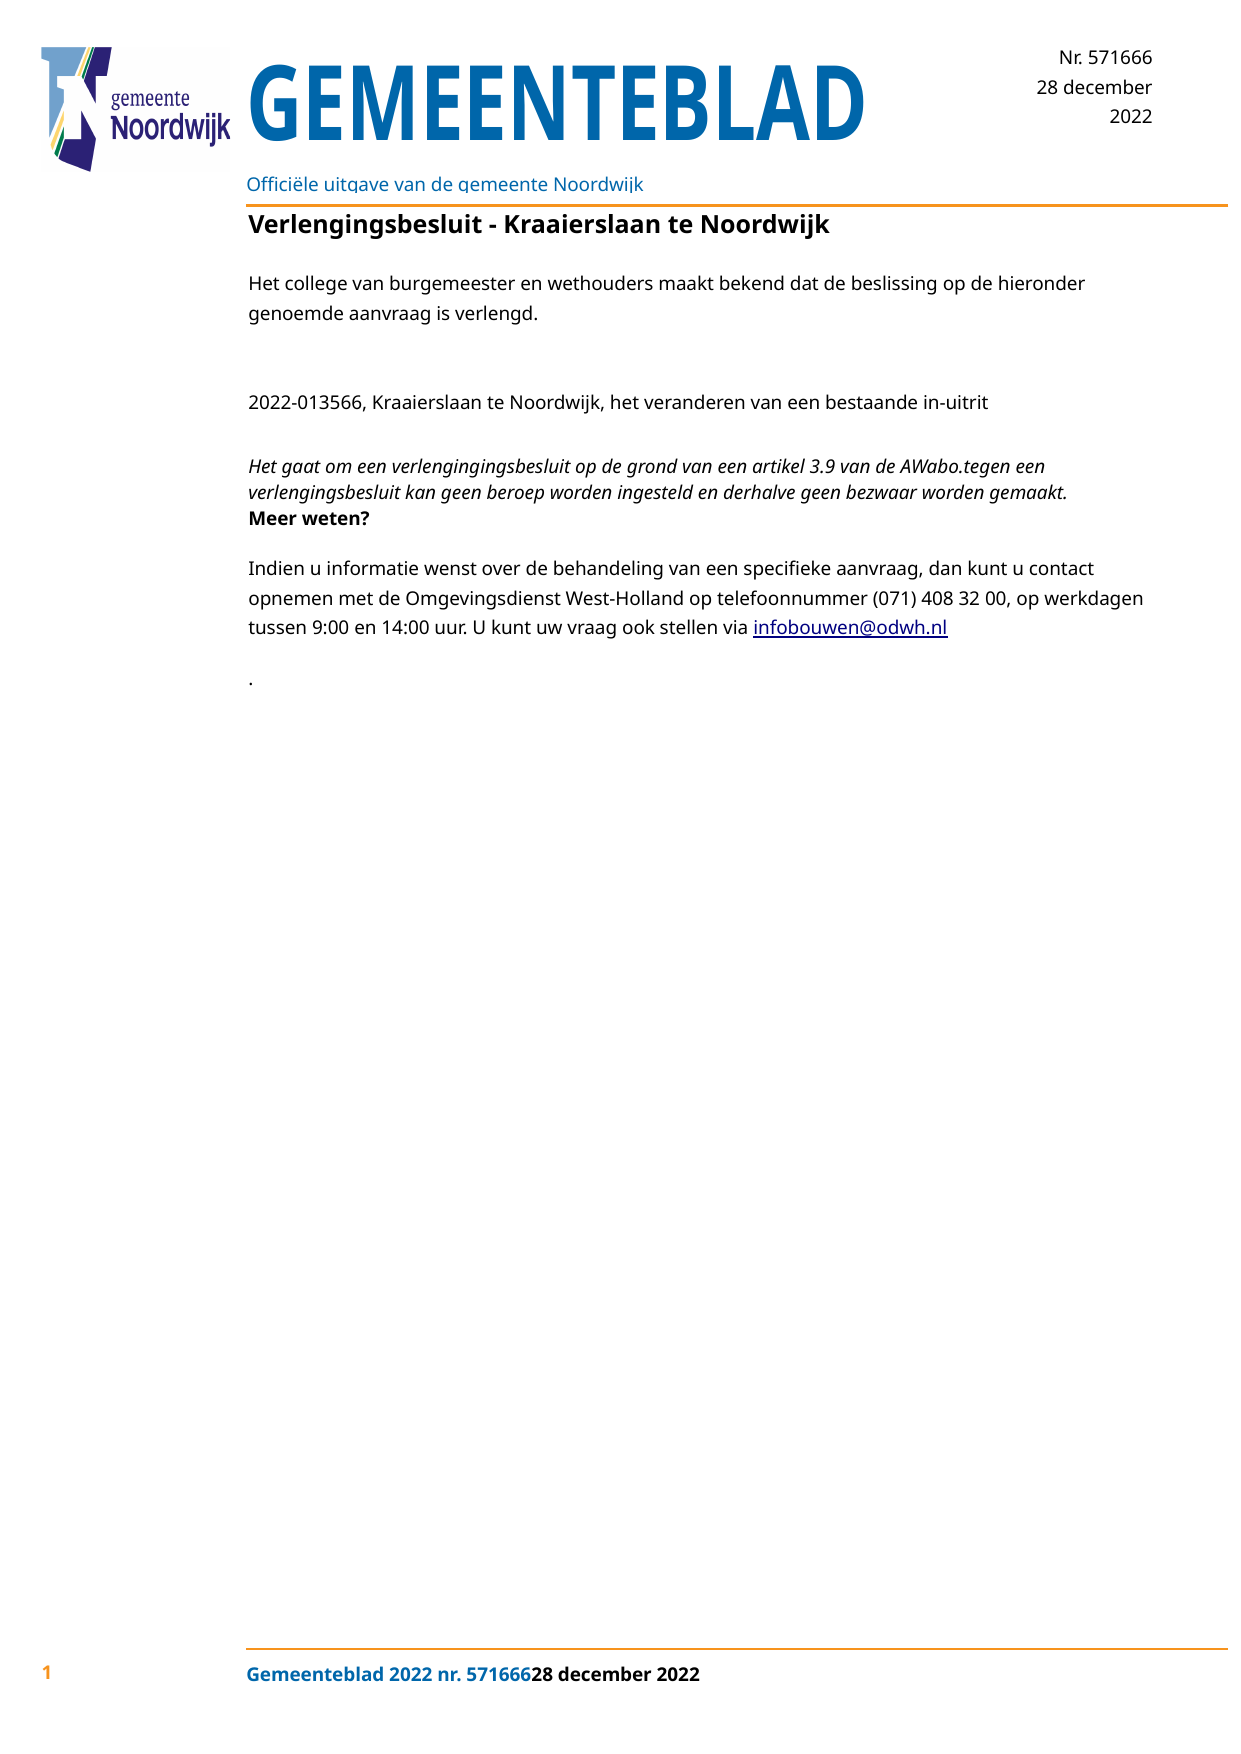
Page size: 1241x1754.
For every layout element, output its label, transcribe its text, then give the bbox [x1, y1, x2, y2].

picture [41, 47, 231, 172]
text Indien u informatie wenst over de behandeling van een specifieke aanvraag, dan kunt u contact opnemen met de Omgevingsdienst West-Holland op telefoonnummer (071) 408 32 00, op werkdagen tussen 9:00 en 14:00 uur. U kunt uw vraag ook stellen via infobouwen@odwh.nl [248, 555, 1152, 640]
text . [248, 665, 1152, 691]
text Het college van burgemeester en wethouders maakt bekend dat de beslissing op de hieronder genoemde aanvraag is verlengd. [248, 270, 1152, 326]
text Meer weten? [248, 505, 1152, 531]
text Het gaat om een verlengingingsbesluit op de grond van een artikel 3.9 van de AWabo.tegen een verlengingsbesluit kan geen beroep worden ingesteld en derhalve geen bezwaar worden gemaakt. [248, 453, 1152, 505]
text 2022-013566, Kraaierslaan te Noordwijk, het veranderen van een bestaande in-uitrit [248, 389, 1152, 415]
text Verlengingsbesluit - Kraaierslaan te Noordwijk [248, 207, 1152, 241]
